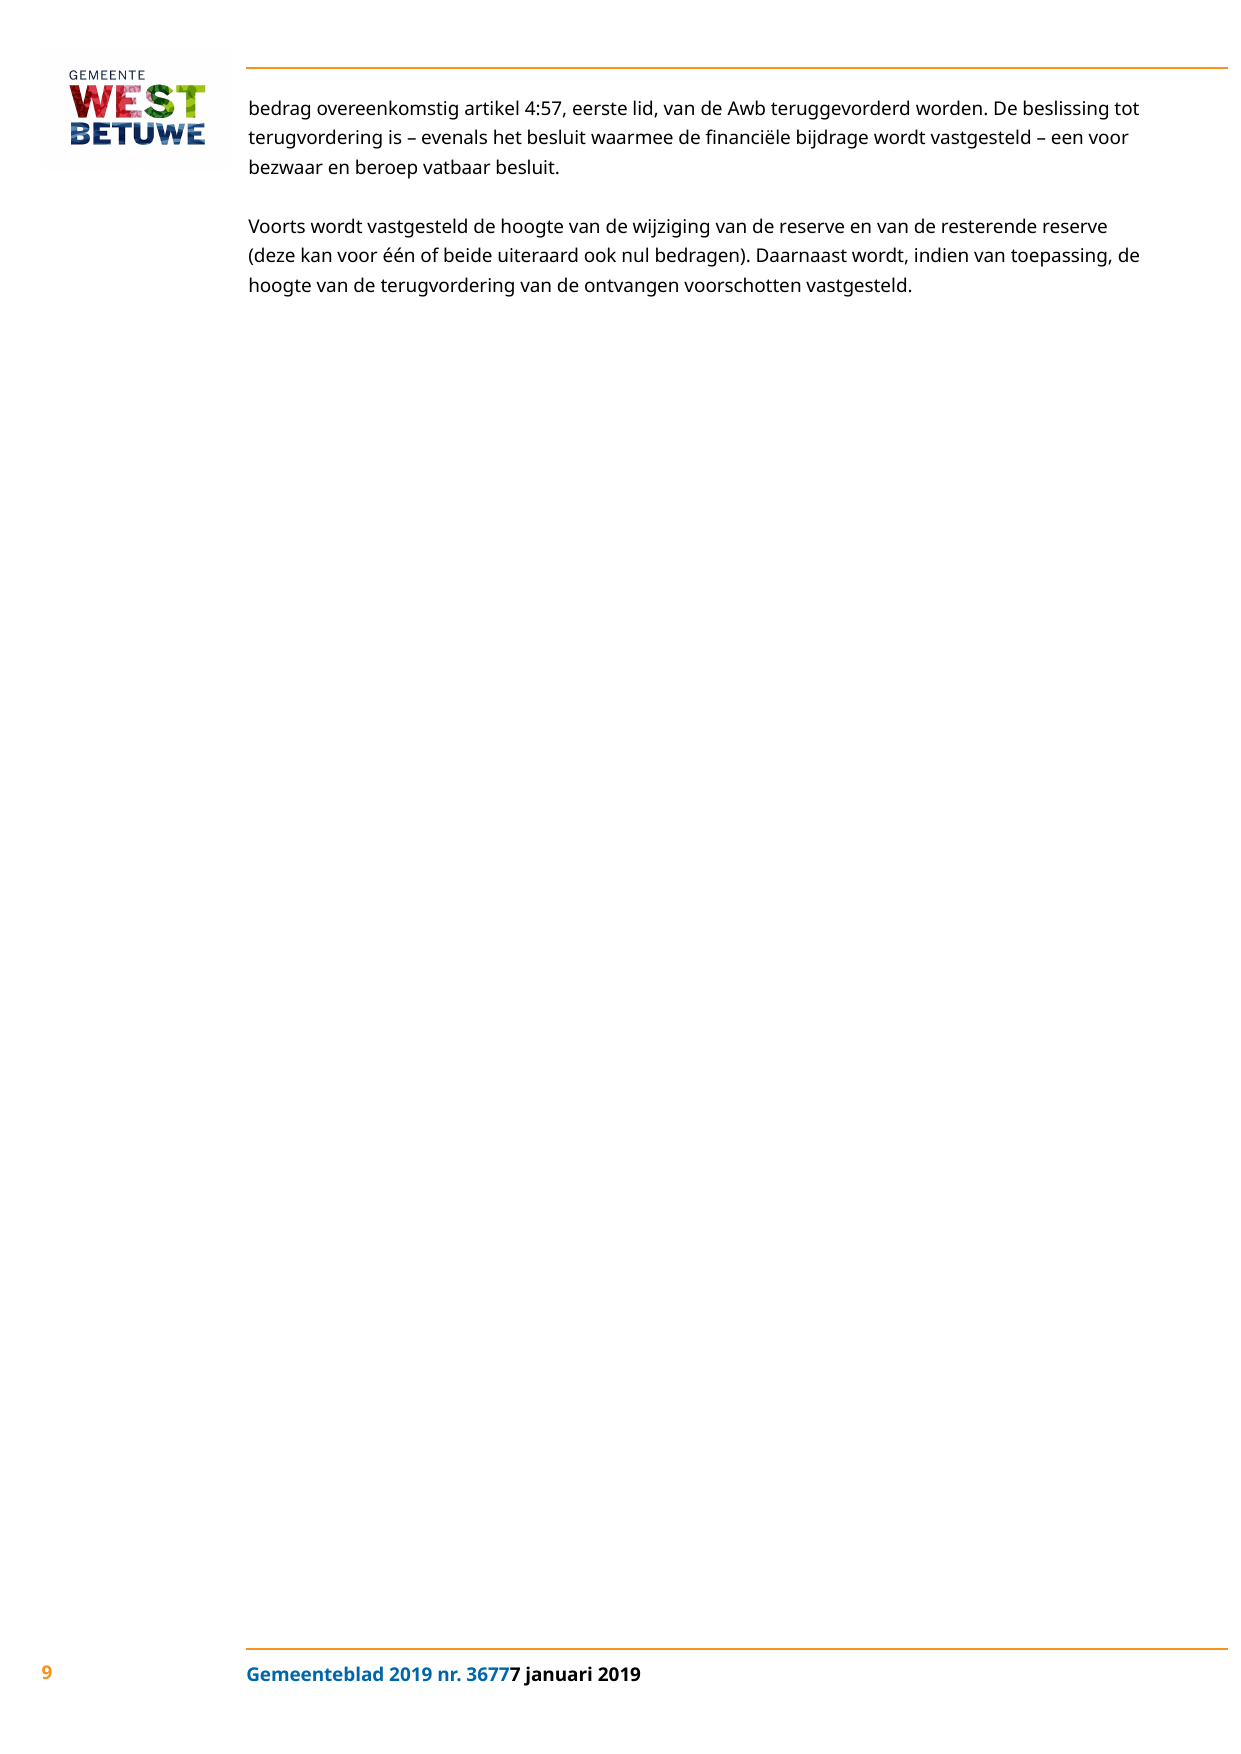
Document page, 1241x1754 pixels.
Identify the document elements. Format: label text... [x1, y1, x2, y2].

text Voorts wordt vastgesteld de hoogte van de wijziging van de reserve en van de resterende reserve (deze kan voor één of beide uiteraard ook nul bedragen). Daarnaast wordt, indien van toepassing, de hoogte van de terugvordering van de ontvangen voorschotten vastgesteld. [248, 213, 1152, 298]
picture [41, 47, 231, 172]
text bedrag overeenkomstig artikel 4:57, eerste lid, van de Awb teruggevorderd worden. De beslissing tot terugvordering is – evenals het besluit waarmee de financiële bijdrage wordt vastgesteld – een voor bezwaar en beroep vatbaar besluit. [248, 95, 1152, 180]
